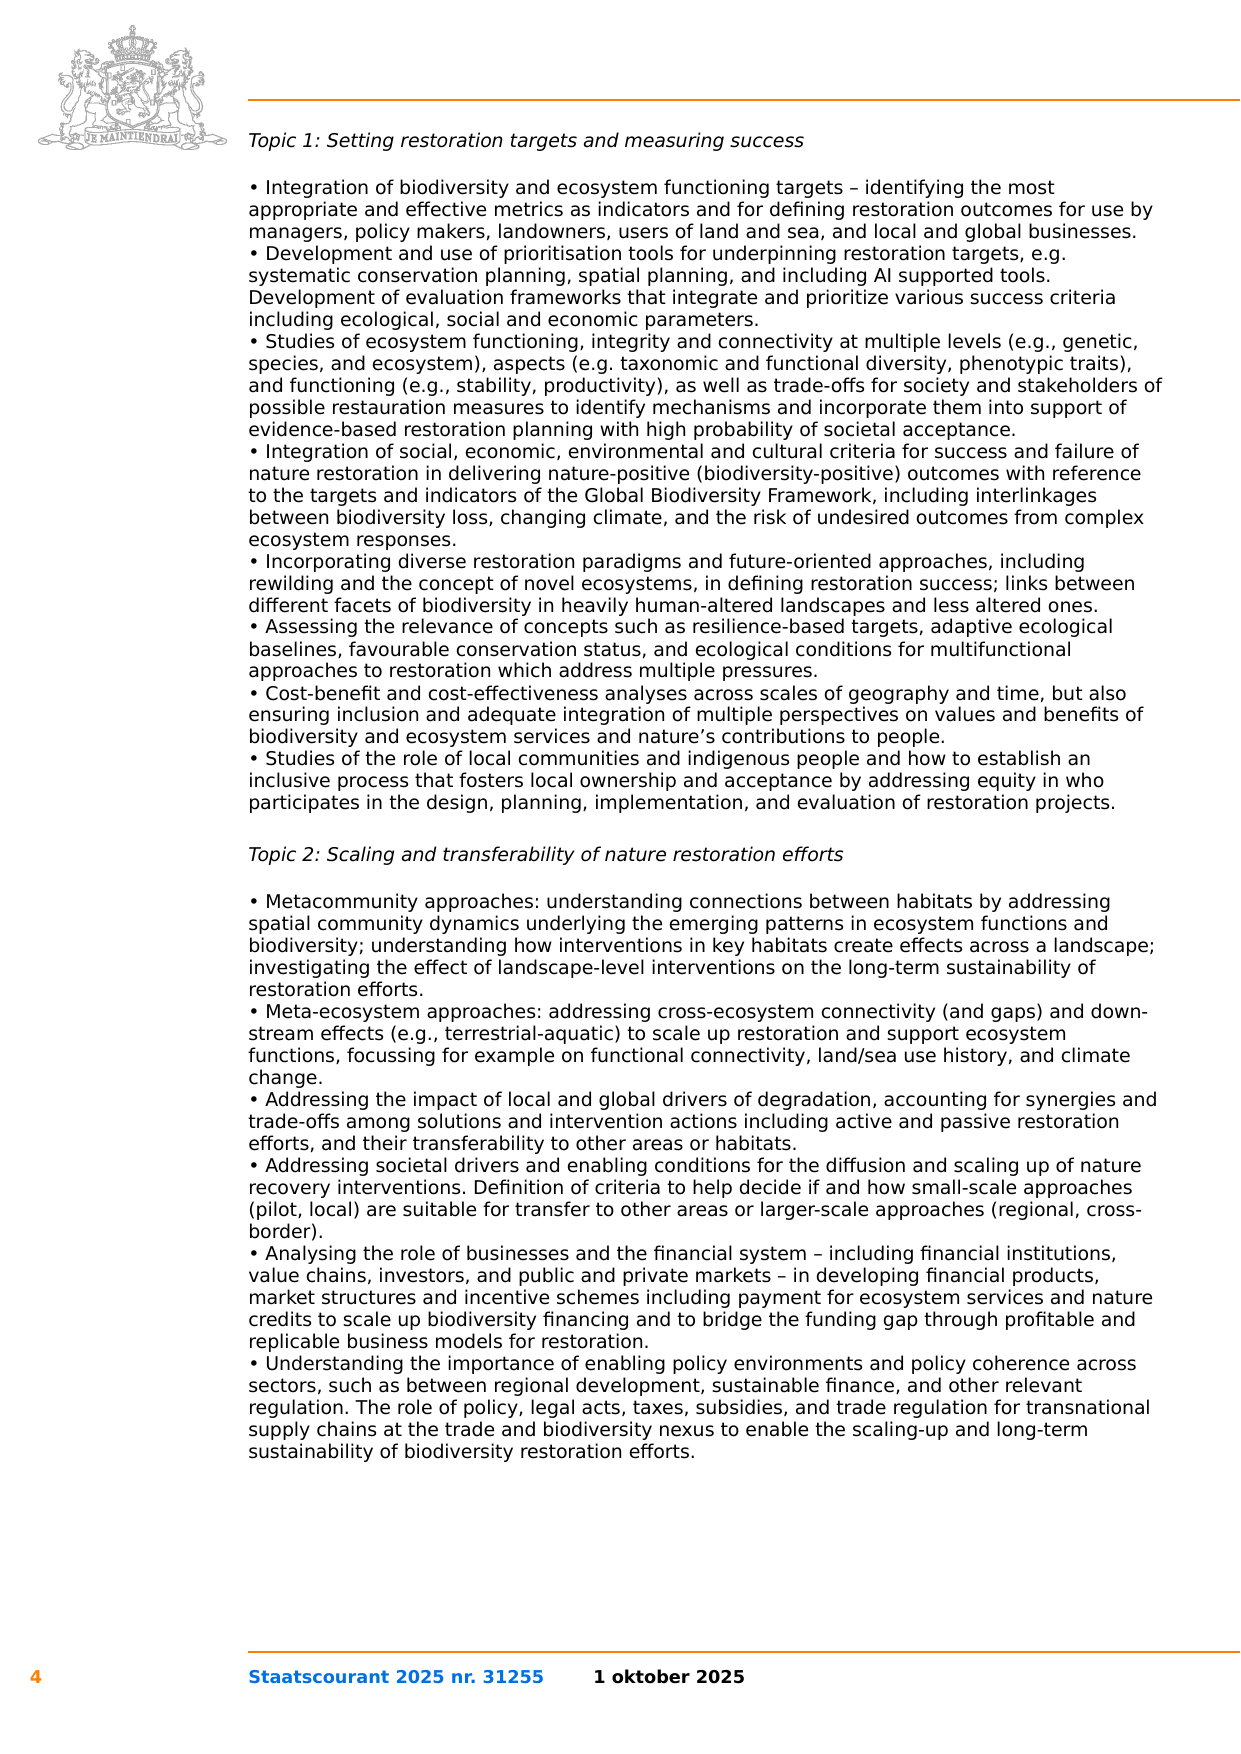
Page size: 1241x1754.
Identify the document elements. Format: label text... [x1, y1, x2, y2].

picture [38, 25, 227, 150]
text • Assessing the relevance of concepts such as resilience-based targets, adaptive ecological baselines, favourable conservation status, and ecological conditions for multifunctional approaches to restoration which address multiple pressures. [248, 616, 1163, 682]
text • Meta-ecosystem approaches: addressing cross-ecosystem connectivity (and gaps) and down-stream effects (e.g., terrestrial-aquatic) to scale up restoration and support ecosystem functions, focussing for example on functional connectivity, land/sea use history, and climate change. [248, 1001, 1163, 1089]
subtitle Topic 1: Setting restoration targets and measuring success [248, 130, 1163, 152]
subtitle Topic 2: Scaling and transferability of nature restoration efforts [248, 844, 1163, 866]
text • Studies of the role of local communities and indigenous people and how to establish an inclusive process that fosters local ownership and acceptance by addressing equity in who participates in the design, planning, implementation, and evaluation of restoration projects. [248, 748, 1163, 814]
text • Development and use of prioritisation tools for underpinning restoration targets, e.g. systematic conservation planning, spatial planning, and including AI supported tools. Development of evaluation frameworks that integrate and prioritize various success criteria including ecological, social and economic parameters. [248, 243, 1163, 331]
text • Integration of social, economic, environmental and cultural criteria for success and failure of nature restoration in delivering nature-positive (biodiversity-positive) outcomes with reference to the targets and indicators of the Global Biodiversity Framework, including interlinkages between biodiversity loss, changing climate, and the risk of undesired outcomes from complex ecosystem responses. [248, 441, 1163, 551]
text • Metacommunity approaches: understanding connections between habitats by addressing spatial community dynamics underlying the emerging patterns in ecosystem functions and biodiversity; understanding how interventions in key habitats create effects across a landscape; investigating the effect of landscape-level interventions on the long-term sustainability of restoration efforts. [248, 891, 1163, 1001]
text • Studies of ecosystem functioning, integrity and connectivity at multiple levels (e.g., genetic, species, and ecosystem), aspects (e.g. taxonomic and functional diversity, phenotypic traits), and functioning (e.g., stability, productivity), as well as trade-offs for society and stakeholders of possible restauration measures to identify mechanisms and incorporate them into support of evidence-based restoration planning with high probability of societal acceptance. [248, 331, 1163, 441]
text • Addressing the impact of local and global drivers of degradation, accounting for synergies and trade-offs among solutions and intervention actions including active and passive restoration efforts, and their transferability to other areas or habitats. [248, 1089, 1163, 1155]
text • Analysing the role of businesses and the financial system – including financial institutions, value chains, investors, and public and private markets – in developing financial products, market structures and incentive schemes including payment for ecosystem services and nature credits to scale up biodiversity financing and to bridge the funding gap through profitable and replicable business models for restoration. [248, 1243, 1163, 1353]
text • Integration of biodiversity and ecosystem functioning targets – identifying the most appropriate and effective metrics as indicators and for defining restoration outcomes for use by managers, policy makers, landowners, users of land and sea, and local and global businesses. [248, 177, 1163, 243]
text • Cost-benefit and cost-effectiveness analyses across scales of geography and time, but also ensuring inclusion and adequate integration of multiple perspectives on values and benefits of biodiversity and ecosystem services and nature’s contributions to people. [248, 682, 1163, 748]
text • Addressing societal drivers and enabling conditions for the diffusion and scaling up of nature recovery interventions. Definition of criteria to help decide if and how small-scale approaches (pilot, local) are suitable for transfer to other areas or larger-scale approaches (regional, cross-border). [248, 1155, 1163, 1243]
text • Understanding the importance of enabling policy environments and policy coherence across sectors, such as between regional development, sustainable finance, and other relevant regulation. The role of policy, legal acts, taxes, subsidies, and trade regulation for transnational supply chains at the trade and biodiversity nexus to enable the scaling-up and long-term sustainability of biodiversity restoration efforts. [248, 1353, 1163, 1463]
text • Incorporating diverse restoration paradigms and future-oriented approaches, including rewilding and the concept of novel ecosystems, in defining restoration success; links between different facets of biodiversity in heavily human-altered landscapes and less altered ones. [248, 551, 1163, 616]
